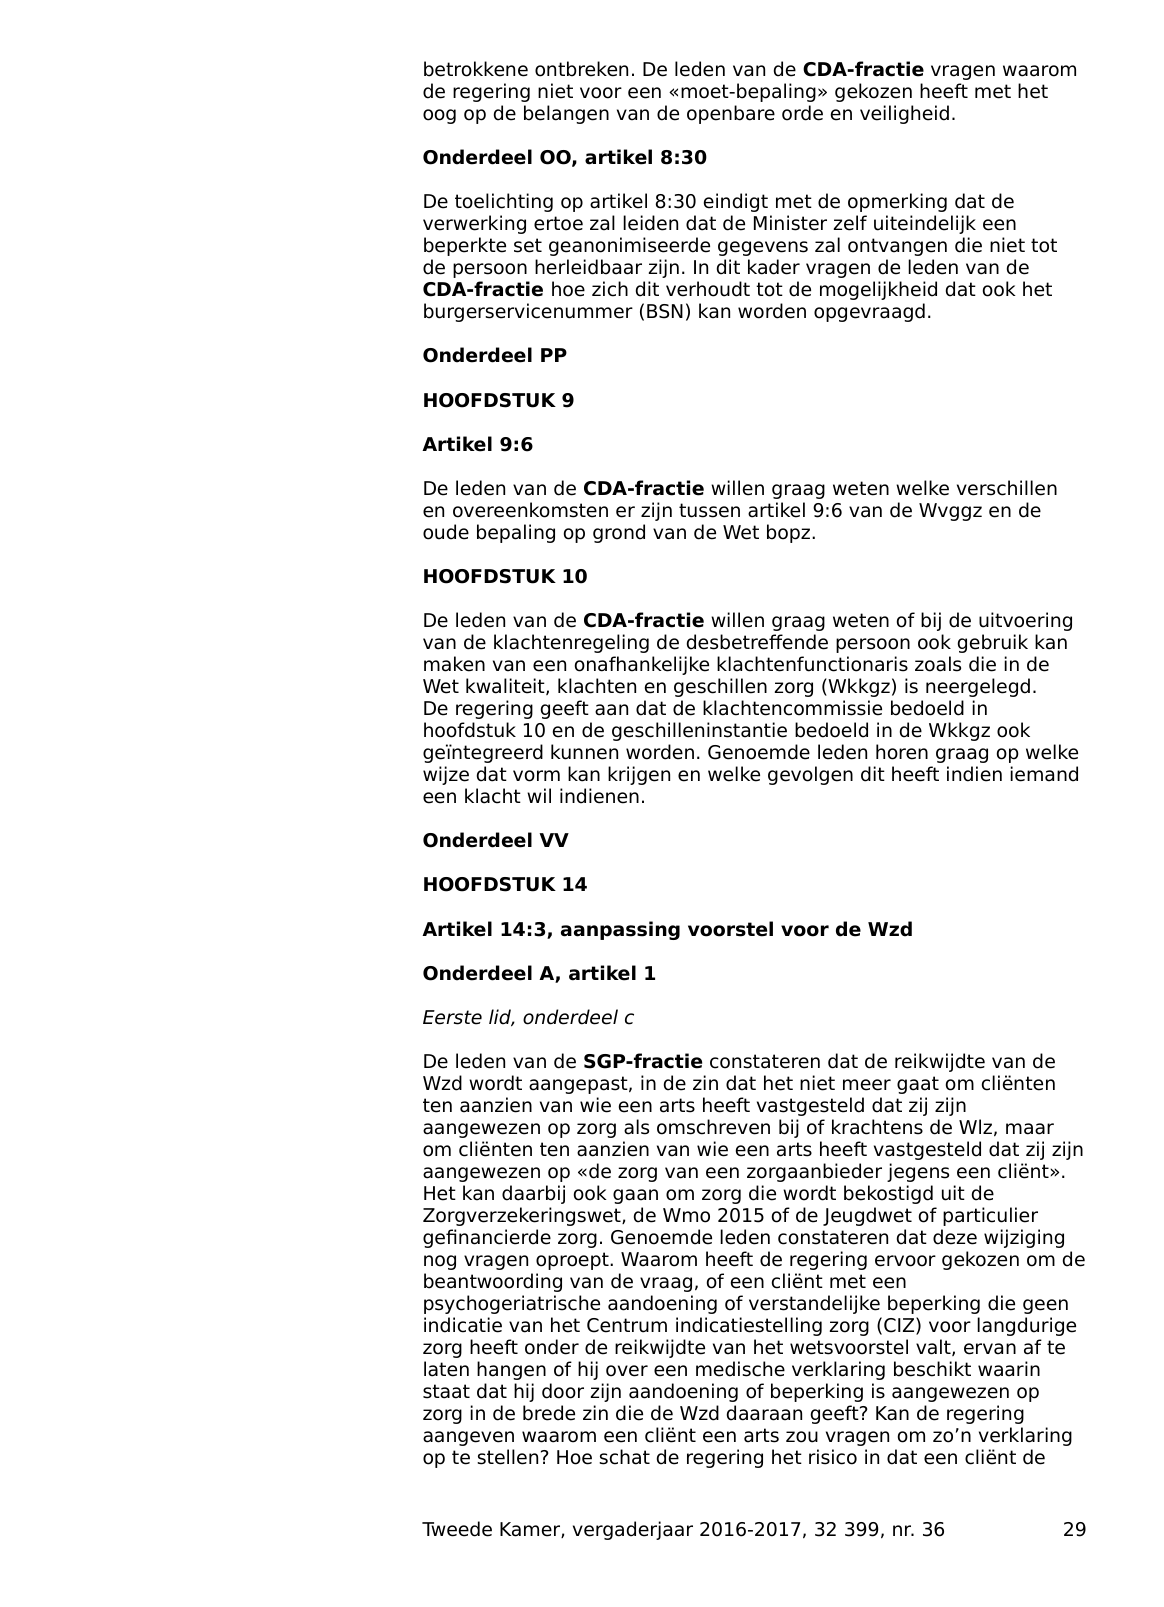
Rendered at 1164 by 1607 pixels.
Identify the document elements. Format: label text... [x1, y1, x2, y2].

subtitle HOOFDSTUK 14 [422, 874, 1087, 896]
subtitle Artikel 14:3, aanpassing voorstel voor de Wzd [422, 918, 1087, 941]
subtitle Onderdeel VV [422, 830, 1087, 852]
subtitle Artikel 9:6 [422, 434, 1087, 456]
subtitle Onderdeel A, artikel 1 [422, 963, 1087, 985]
text betrokkene ontbreken. De leden van de CDA-fractie vragen waarom de regering niet voor een «moet-bepaling» gekozen heeft met het oog op de belangen van de openbare orde en veiligheid. [422, 59, 1087, 125]
subtitle Eerste lid, onderdeel c [422, 1007, 1087, 1029]
subtitle HOOFDSTUK 9 [422, 389, 1087, 412]
text De toelichting op artikel 8:30 eindigt met de opmerking dat de verwerking ertoe zal leiden dat de Minister zelf uiteindelijk een beperkte set geanonimiseerde gegevens zal ontvangen die niet tot de persoon herleidbaar zijn. In dit kader vragen de leden van de CDA-fractie hoe zich dit verhoudt tot de mogelijkheid dat ook het burgerservicenummer (BSN) kan worden opgevraagd. [422, 191, 1087, 323]
text De leden van de CDA-fractie willen graag weten of bij de uitvoering van de klachtenregeling de desbetreffende persoon ook gebruik kan maken van een onafhankelijke klachtenfunctionaris zoals die in de Wet kwaliteit, klachten en geschillen zorg (Wkkgz) is neergelegd. [422, 610, 1087, 698]
text De leden van de CDA-fractie willen graag weten welke verschillen en overeenkomsten er zijn tussen artikel 9:6 van de Wvggz en de oude bepaling op grond van de Wet bopz. [422, 478, 1087, 544]
text De regering geeft aan dat de klachtencommissie bedoeld in hoofdstuk 10 en de geschilleninstantie bedoeld in de Wkkgz ook geïntegreerd kunnen worden. Genoemde leden horen graag op welke wijze dat vorm kan krijgen en welke gevolgen dit heeft indien iemand een klacht wil indienen. [422, 698, 1087, 808]
subtitle HOOFDSTUK 10 [422, 566, 1087, 588]
subtitle Onderdeel OO, artikel 8:30 [422, 147, 1087, 169]
subtitle Onderdeel PP [422, 345, 1087, 367]
text De leden van de SGP-fractie constateren dat de reikwijdte van de Wzd wordt aangepast, in de zin dat het niet meer gaat om cliënten ten aanzien van wie een arts heeft vastgesteld dat zij zijn aangewezen op zorg als omschreven bij of krachtens de Wlz, maar om cliënten ten aanzien van wie een arts heeft vastgesteld dat zij zijn aangewezen op «de zorg van een zorgaanbieder jegens een cliënt». Het kan daarbij ook gaan om zorg die wordt bekostigd uit de Zorgverzekeringswet, de Wmo 2015 of de Jeugdwet of particulier gefinancierde zorg. Genoemde leden constateren dat deze wijziging nog vragen oproept. Waarom heeft de regering ervoor gekozen om de beantwoording van de vraag, of een cliënt met een psychogeriatrische aandoening of verstandelijke beperking die geen indicatie van het Centrum indicatiestelling zorg (CIZ) voor langdurige zorg heeft onder de reikwijdte van het wetsvoorstel valt, ervan af te laten hangen of hij over een medische verklaring beschikt waarin staat dat hij door zijn aandoening of beperking is aangewezen op zorg in de brede zin die de Wzd daaraan geeft? Kan de regering aangeven waarom een cliënt een arts zou vragen om zo’n verklaring op te stellen? Hoe schat de regering het risico in dat een cliënt de [422, 1051, 1087, 1469]
